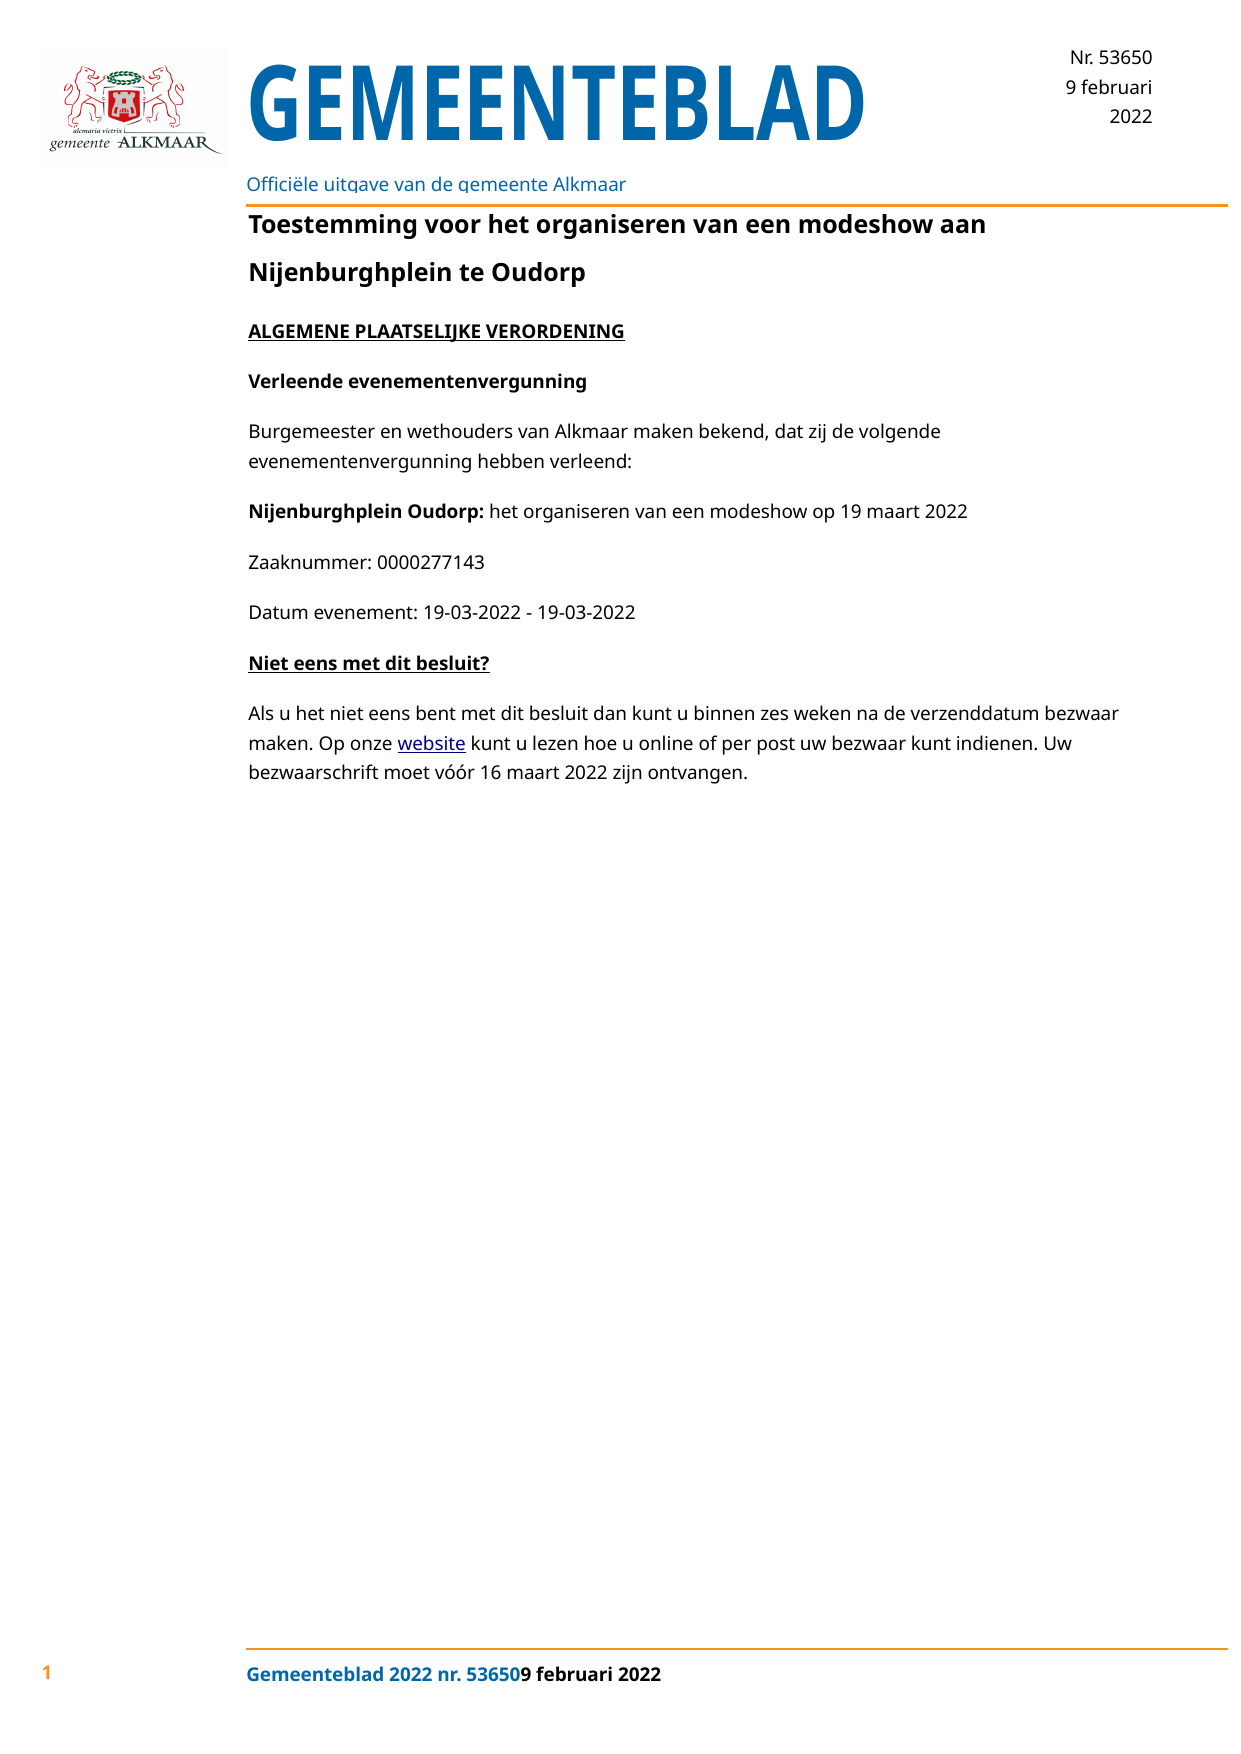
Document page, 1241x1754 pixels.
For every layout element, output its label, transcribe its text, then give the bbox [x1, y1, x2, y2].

text Datum evenement: 19-03-2022 - 19-03-2022 [248, 599, 1152, 625]
text Als u het niet eens bent met dit besluit dan kunt u binnen zes weken na de verzenddatum bezwaar maken. Op onze website kunt u lezen hoe u online of per post uw bezwaar kunt indienen. Uw bezwaarschrift moet vóór 16 maart 2022 zijn ontvangen. [248, 700, 1152, 785]
text ALGEMENE PLAATSELIJKE VERORDENING [248, 318, 1152, 344]
text Niet eens met dit besluit? [248, 650, 1152, 676]
text Burgemeester en wethouders van Alkmaar maken bekend, dat zij de volgende evenementenvergunning hebben verleend: [248, 419, 1152, 474]
text Toestemming voor het organiseren van een modeshow aan Nijenburghplein te Oudorp [248, 207, 1152, 288]
text Zaaknummer: 0000277143 [248, 549, 1152, 575]
picture [41, 47, 231, 172]
text Nijenburghplein Oudorp: het organiseren van een modeshow op 19 maart 2022 [248, 499, 1152, 524]
text Verleende evenementenvergunning [248, 368, 1152, 394]
